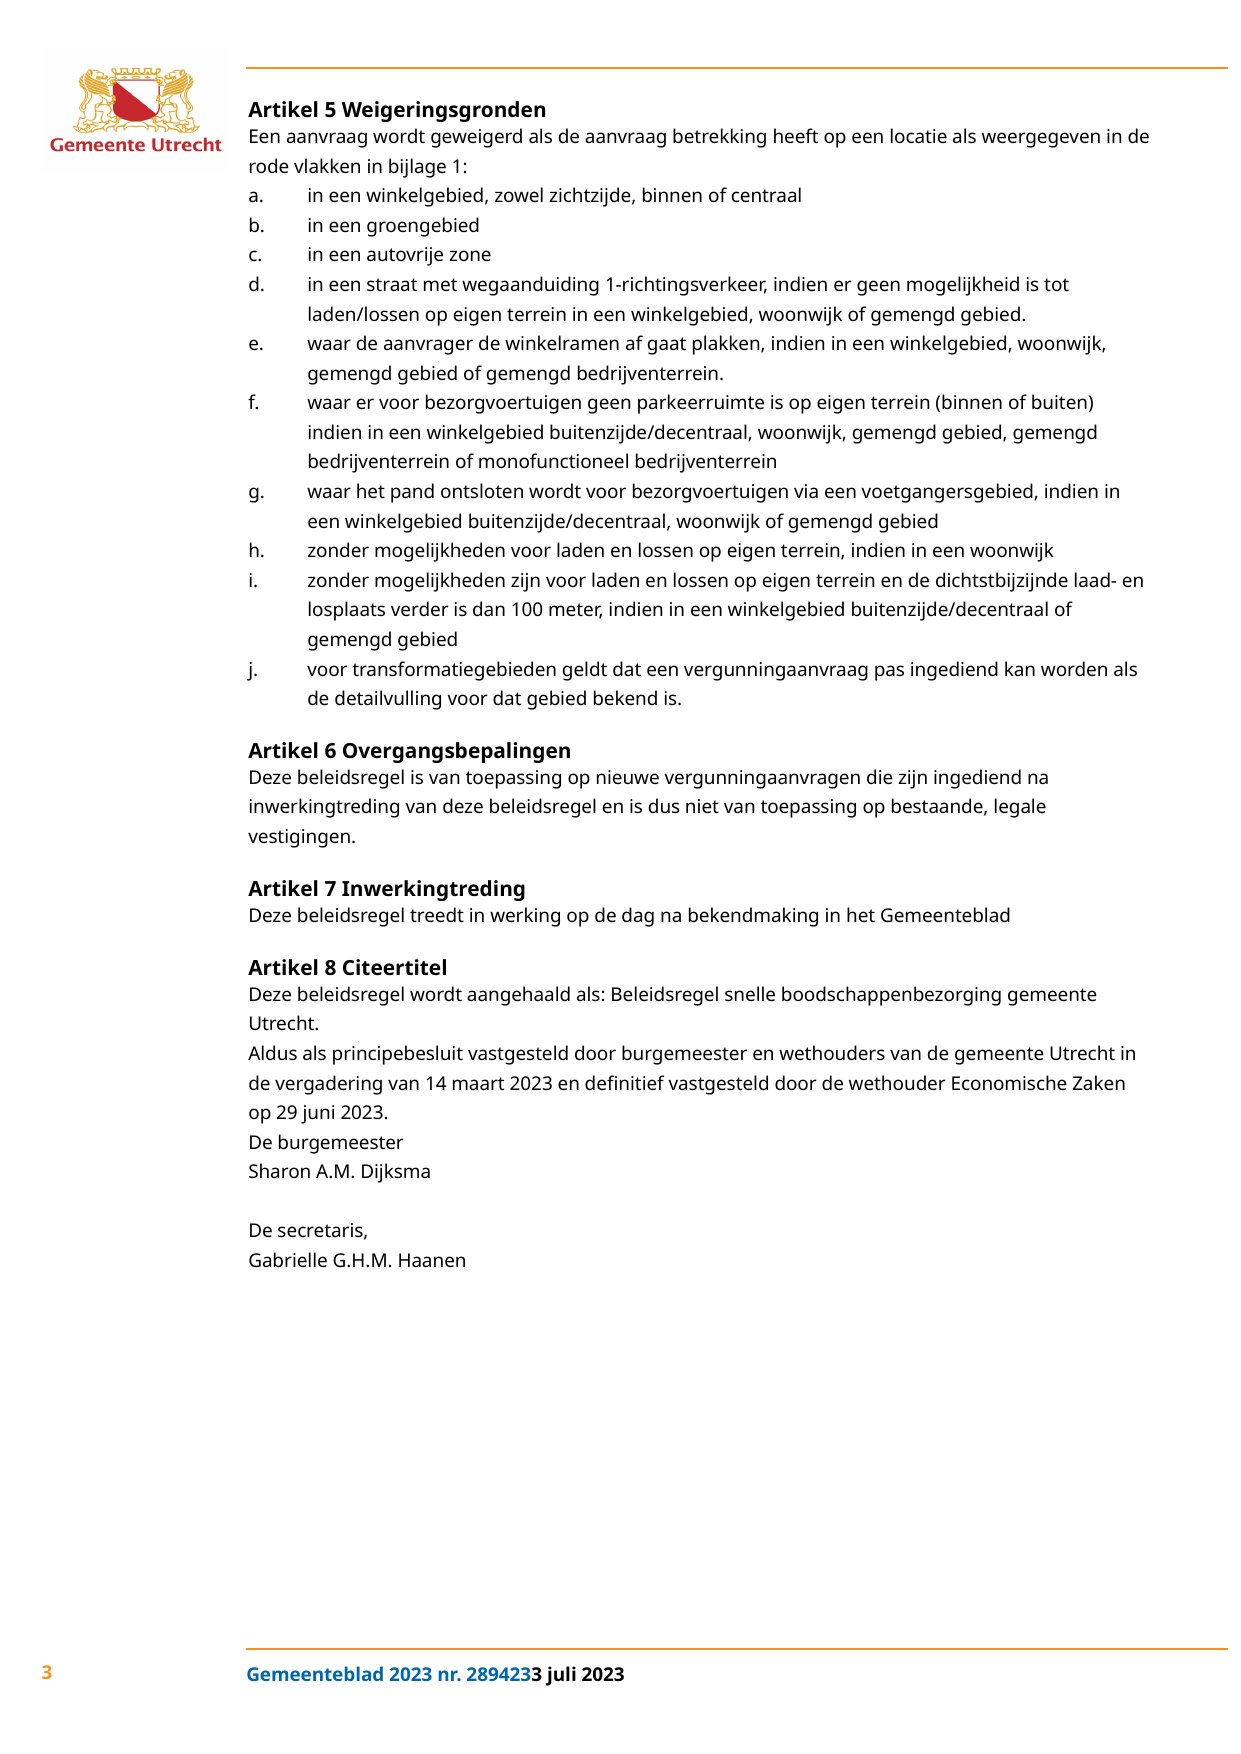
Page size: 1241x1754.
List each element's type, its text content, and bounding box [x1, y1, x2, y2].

list in een winkelgebied, zowel zichtzijde, binnen of centraal [248, 182, 1152, 208]
list waar de aanvrager de winkelramen af gaat plakken, indien in een winkelgebied, woonwijk, gemengd gebied of gemengd bedrijventerrein. [248, 330, 1152, 386]
list voor transformatiegebieden geldt dat een vergunningaanvraag pas ingediend kan worden als de detailvulling voor dat gebied bekend is. [248, 656, 1152, 711]
list waar er voor bezorgvoertuigen geen parkeerruimte is op eigen terrein (binnen of buiten) indien in een winkelgebied buitenzijde/decentraal, woonwijk, gemengd gebied, gemengd bedrijventerrein of monofunctioneel bedrijventerrein [248, 389, 1152, 474]
list zonder mogelijkheden voor laden en lossen op eigen terrein, indien in een woonwijk [248, 537, 1152, 563]
text Een aanvraag wordt geweigerd als de aanvraag betrekking heeft op een locatie als weergegeven in de rode vlakken in bijlage 1: [248, 123, 1152, 178]
text De burgemeester [248, 1129, 1152, 1155]
text Sharon A.M. Dijksma [248, 1158, 1152, 1184]
picture [41, 47, 231, 172]
text Artikel 5 Weigeringsgronden [248, 95, 1152, 123]
text Aldus als principebesluit vastgesteld door burgemeester en wethouders van de gemeente Utrecht in de vergadering van 14 maart 2023 en definitief vastgesteld door de wethouder Economische Zaken op 29 juni 2023. [248, 1040, 1152, 1125]
text Artikel 6 Overgangsbepalingen [248, 736, 1152, 764]
text De secretaris, [248, 1218, 1152, 1243]
list waar het pand ontsloten wordt voor bezorgvoertuigen via een voetgangersgebied, indien in een winkelgebied buitenzijde/decentraal, woonwijk of gemengd gebied [248, 478, 1152, 533]
list in een autovrije zone [248, 242, 1152, 267]
text Artikel 7 Inwerkingtreding [248, 874, 1152, 902]
list in een groengebied [248, 212, 1152, 238]
text Deze beleidsregel is van toepassing op nieuwe vergunningaanvragen die zijn ingediend na inwerkingtreding van deze beleidsregel en is dus niet van toepassing op bestaande, legale vestigingen. [248, 764, 1152, 849]
text Deze beleidsregel wordt aangehaald als: Beleidsregel snelle boodschappenbezorging gemeente Utrecht. [248, 981, 1152, 1036]
text Artikel 8 Citeertitel [248, 953, 1152, 981]
text Deze beleidsregel treedt in werking op de dag na bekendmaking in het Gemeenteblad [248, 902, 1152, 928]
list in een straat met wegaanduiding 1-richtingsverkeer, indien er geen mogelijkheid is tot laden/lossen op eigen terrein in een winkelgebied, woonwijk of gemengd gebied. [248, 271, 1152, 326]
text Gabrielle G.H.M. Haanen [248, 1247, 1152, 1273]
list zonder mogelijkheden zijn voor laden en lossen op eigen terrein en de dichtstbijzijnde laad- en losplaats verder is dan 100 meter, indien in een winkelgebied buitenzijde/decentraal of gemengd gebied [248, 567, 1152, 652]
